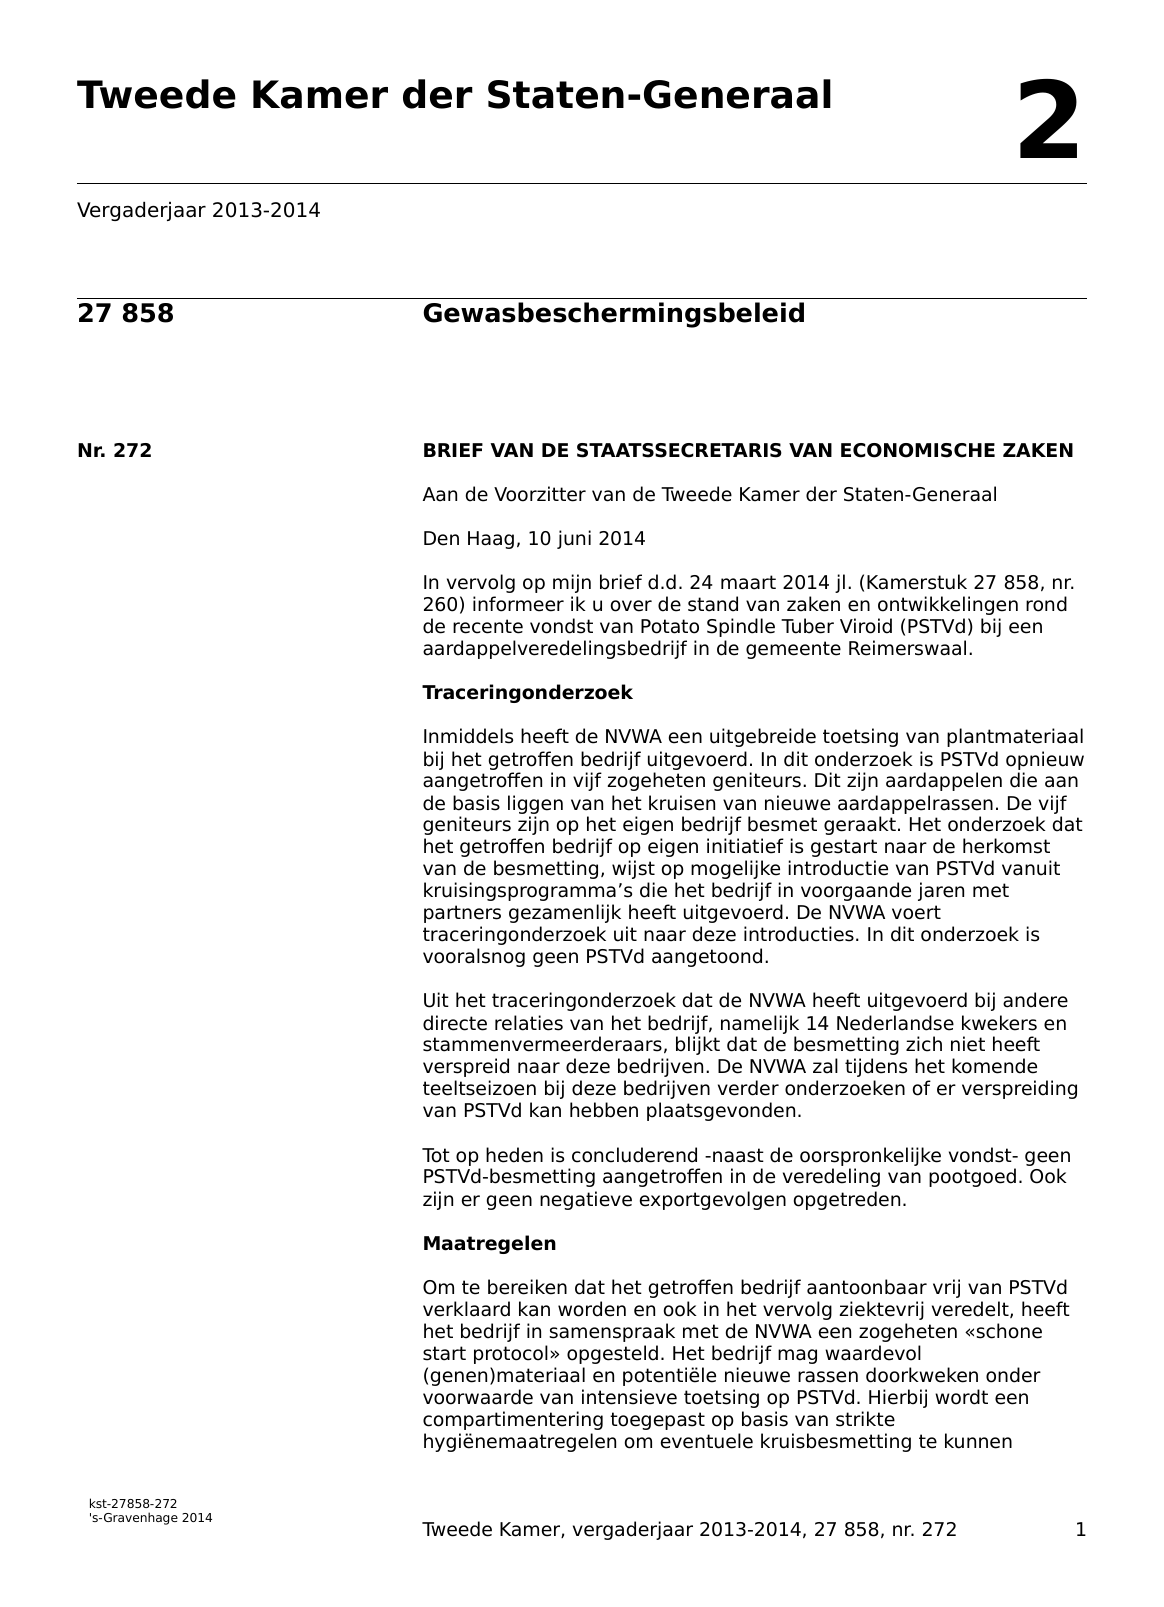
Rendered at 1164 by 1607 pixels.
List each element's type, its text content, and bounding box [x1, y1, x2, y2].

text Den Haag, 10 juni 2014 [422, 528, 1087, 550]
text In vervolg op mijn brief d.d. 24 maart 2014 jl. (Kamerstuk 27 858, nr. 260) informeer ik u over de stand van zaken en ontwikkelingen rond de recente vondst van Potato Spindle Tuber Viroid (PSTVd) bij een aardappelveredelingsbedrijf in de gemeente Reimerswaal. [422, 572, 1087, 660]
text Om te bereiken dat het getroffen bedrijf aantoonbaar vrij van PSTVd verklaard kan worden en ook in het vervolg ziektevrij veredelt, heeft het bedrijf in samenspraak met de NVWA een zogeheten «schone start protocol» opgesteld. Het bedrijf mag waardevol (genen)materiaal en potentiële nieuwe rassen doorkweken onder voorwaarde van intensieve toetsing op PSTVd. Hierbij wordt een compartimentering toegepast op basis van strikte hygiënemaatregelen om eventuele kruisbesmetting te kunnen [422, 1277, 1087, 1453]
text kst-27858-272 [88, 1497, 323, 1511]
subtitle 27 858 Gewasbeschermingsbeleid [77, 299, 1087, 329]
text Tot op heden is concluderend -naast de oorspronkelijke vondst- geen PSTVd-besmetting aangetroffen in de veredeling van pootgoed. Ook zijn er geen negatieve exportgevolgen opgetreden. [422, 1144, 1087, 1210]
table_header 2 [886, 59, 1087, 183]
subtitle Nr. 272 BRIEF VAN DE STAATSSECRETARIS VAN ECONOMISCHE ZAKEN [77, 440, 1087, 462]
subtitle Maatregelen [422, 1233, 1087, 1254]
text Uit het traceringonderzoek dat de NVWA heeft uitgevoerd bij andere directe relaties van het bedrijf, namelijk 14 Nederlandse kwekers en stammenvermeerderaars, blijkt dat de besmetting zich niet heeft verspreid naar deze bedrijven. De NVWA zal tijdens het komende teeltseizoen bij deze bedrijven verder onderzoeken of er verspreiding van PSTVd kan hebben plaatsgevonden. [422, 990, 1087, 1122]
text Inmiddels heeft de NVWA een uitgebreide toetsing van plantmateriaal bij het getroffen bedrijf uitgevoerd. In dit onderzoek is PSTVd opnieuw aangetroffen in vijf zogeheten geniteurs. Dit zijn aardappelen die aan de basis liggen van het kruisen van nieuwe aardappelrassen. De vijf geniteurs zijn op het eigen bedrijf besmet geraakt. Het onderzoek dat het getroffen bedrijf op eigen initiatief is gestart naar de herkomst van de besmetting, wijst op mogelijke introductie van PSTVd vanuit kruisingsprogramma’s die het bedrijf in voorgaande jaren met partners gezamenlijk heeft uitgevoerd. De NVWA voert traceringonderzoek uit naar deze introducties. In dit onderzoek is vooralsnog geen PSTVd aangetoond. [422, 726, 1087, 968]
subtitle Traceringonderzoek [422, 682, 1087, 704]
text 's-Gravenhage 2014 [88, 1511, 323, 1525]
table_header Tweede Kamer der Staten-Generaal [77, 59, 886, 183]
text Aan de Voorzitter van de Tweede Kamer der Staten-Generaal [422, 484, 1087, 506]
table_cell Vergaderjaar 2013-2014 [77, 184, 1087, 298]
